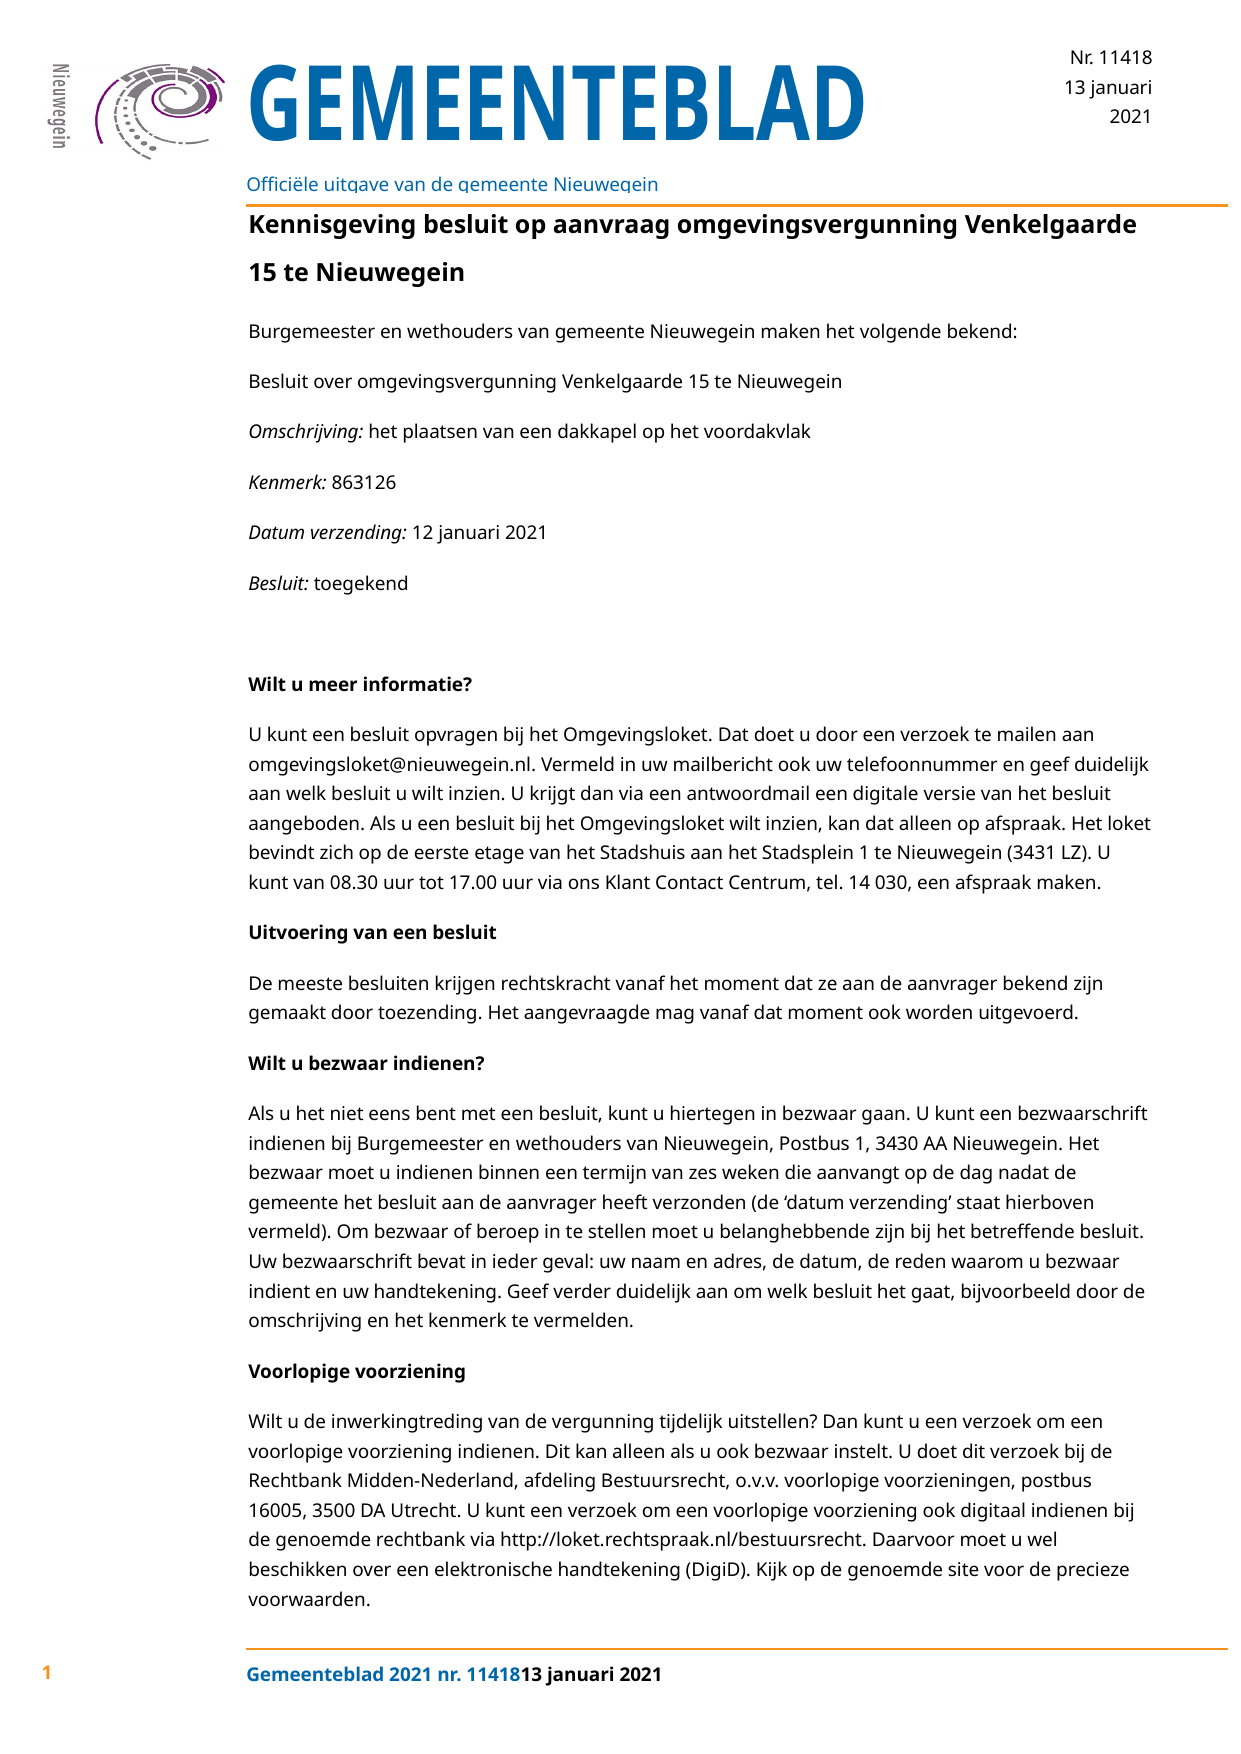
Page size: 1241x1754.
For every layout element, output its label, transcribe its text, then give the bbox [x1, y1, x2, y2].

text Uitvoering van een besluit [248, 919, 1152, 945]
picture [41, 47, 231, 172]
text Als u het niet eens bent met een besluit, kunt u hiertegen in bezwaar gaan. U kunt een bezwaarschrift indienen bij Burgemeester en wethouders van Nieuwegein, Postbus 1, 3430 AA Nieuwegein. Het bezwaar moet u indienen binnen een termijn van zes weken die aanvangt op de dag nadat de gemeente het besluit aan de aanvrager heeft verzonden (de ‘datum verzending’ staat hierboven vermeld). Om bezwaar of beroep in te stellen moet u belanghebbende zijn bij het betreffende besluit. Uw bezwaarschrift bevat in ieder geval: uw naam en adres, de datum, de reden waarom u bezwaar indient en uw handtekening. Geef verder duidelijk aan om welk besluit het gaat, bijvoorbeeld door de omschrijving en het kenmerk te vermelden. [248, 1100, 1152, 1333]
text Besluit: toegekend [248, 570, 1152, 596]
text Besluit over omgevingsvergunning Venkelgaarde 15 te Nieuwegein [248, 368, 1152, 394]
text U kunt een besluit opvragen bij het Omgevingsloket. Dat doet u door een verzoek te mailen aan omgevingsloket@nieuwegein.nl. Vermeld in uw mailbericht ook uw telefoonnummer en geef duidelijk aan welk besluit u wilt inzien. U krijgt dan via een antwoordmail een digitale versie van het besluit aangeboden. Als u een besluit bij het Omgevingsloket wilt inzien, kan dat alleen op afspraak. Het loket bevindt zich op de eerste etage van het Stadshuis aan het Stadsplein 1 te Nieuwegein (3431 LZ). U kunt van 08.30 uur tot 17.00 uur via ons Klant Contact Centrum, tel. 14 030, een afspraak maken. [248, 721, 1152, 895]
text Burgemeester en wethouders van gemeente Nieuwegein maken het volgende bekend: [248, 318, 1152, 344]
text Kennisgeving besluit op aanvraag omgevingsvergunning Venkelgaarde 15 te Nieuwegein [248, 207, 1152, 288]
text Voorlopige voorziening [248, 1358, 1152, 1384]
text Datum verzending: 12 januari 2021 [248, 519, 1152, 545]
text Omschrijving: het plaatsen van een dakkapel op het voordakvlak [248, 419, 1152, 444]
text Wilt u meer informatie? [248, 671, 1152, 697]
text De meeste besluiten krijgen rechtskracht vanaf het moment dat ze aan de aanvrager bekend zijn gemaakt door toezending. Het aangevraagde mag vanaf dat moment ook worden uitgevoerd. [248, 970, 1152, 1025]
text Wilt u de inwerkingtreding van de vergunning tijdelijk uitstellen? Dan kunt u een verzoek om een voorlopige voorziening indienen. Dit kan alleen als u ook bezwaar instelt. U doet dit verzoek bij de Rechtbank Midden-Nederland, afdeling Bestuursrecht, o.v.v. voorlopige voorzieningen, postbus 16005, 3500 DA Utrecht. U kunt een verzoek om een voorlopige voorziening ook digitaal indienen bij de genoemde rechtbank via http://loket.rechtspraak.nl/bestuursrecht. Daarvoor moet u wel beschikken over een elektronische handtekening (DigiD). Kijk op de genoemde site voor de precieze voorwaarden. [248, 1408, 1152, 1612]
text Wilt u bezwaar indienen? [248, 1050, 1152, 1076]
text Kenmerk: 863126 [248, 469, 1152, 495]
